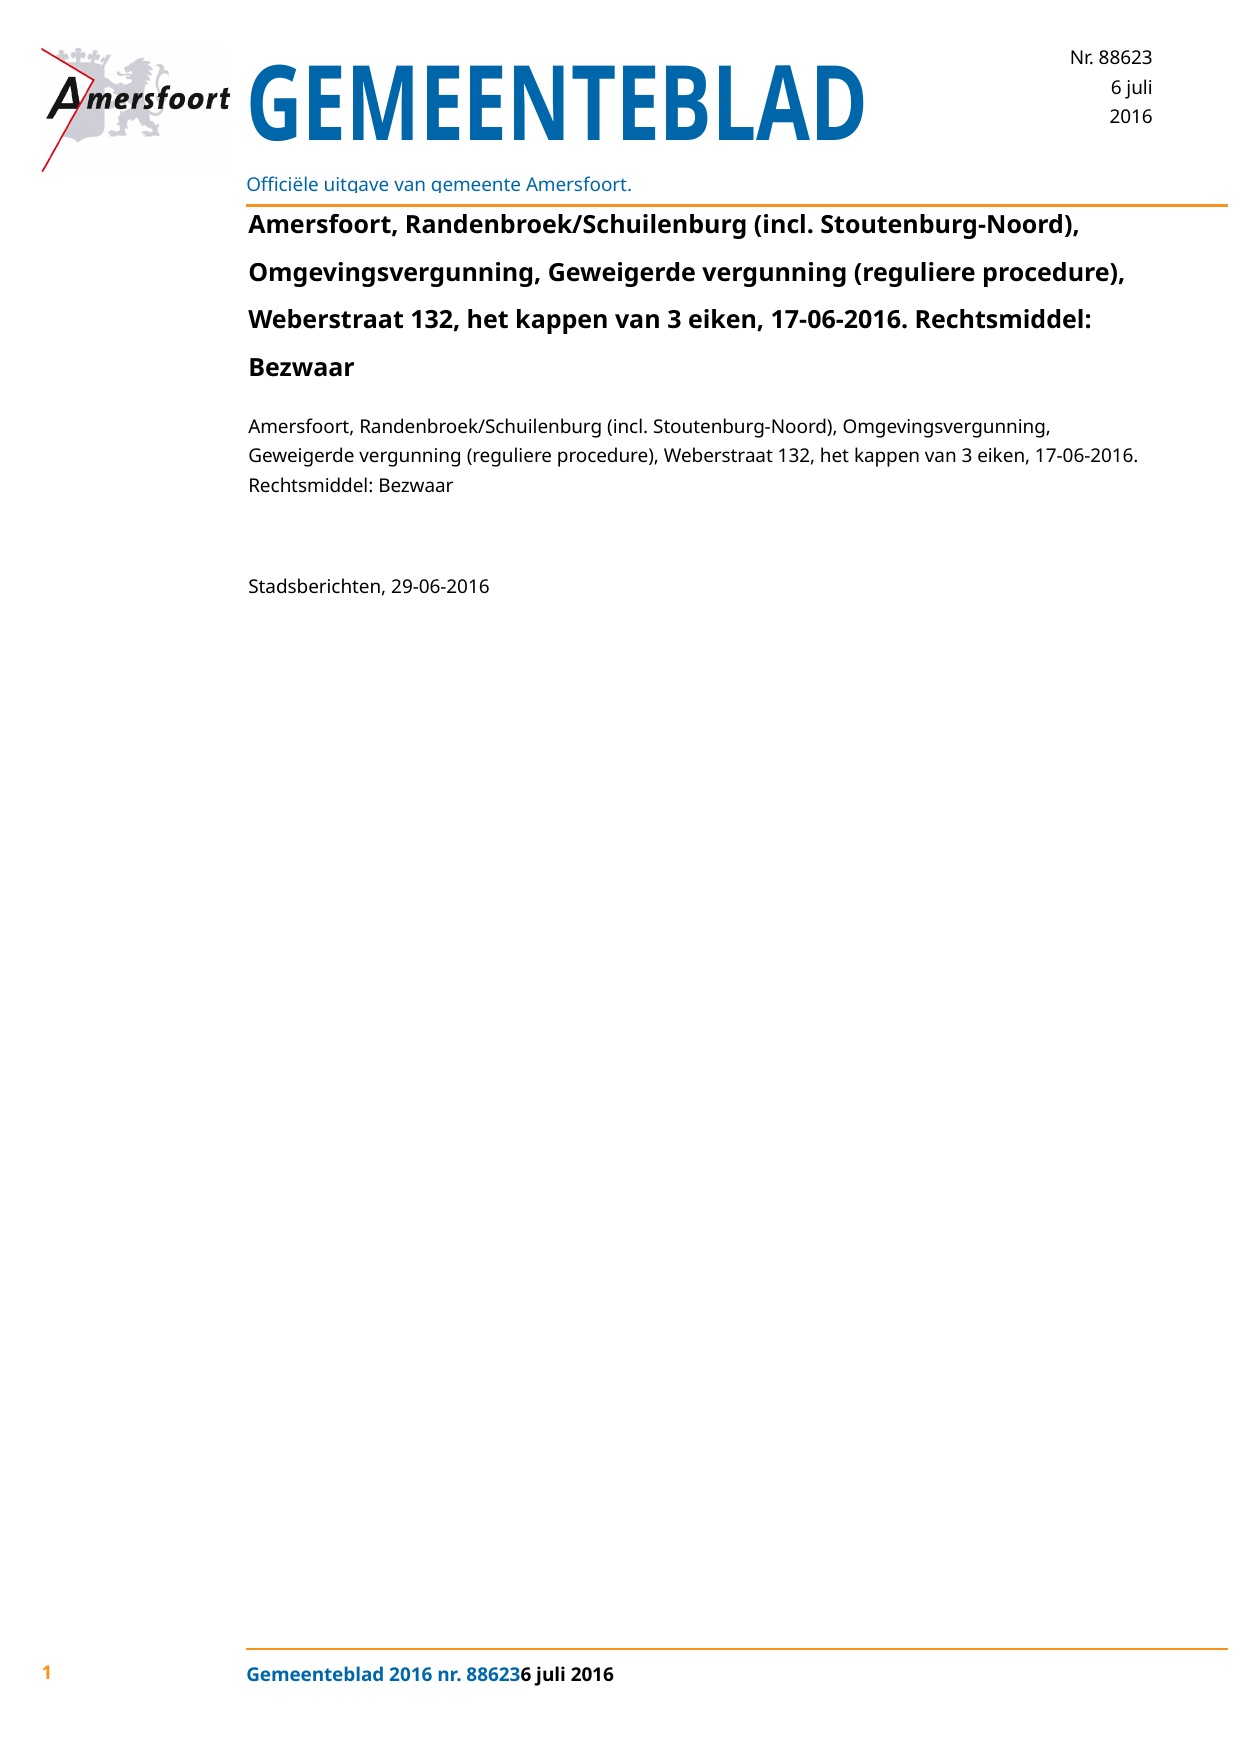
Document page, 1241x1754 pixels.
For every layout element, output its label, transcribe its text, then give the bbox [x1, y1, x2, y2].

text Amersfoort, Randenbroek/Schuilenburg (incl. Stoutenburg-Noord), Omgevingsvergunning, Geweigerde vergunning (reguliere procedure), Weberstraat 132, het kappen van 3 eiken, 17-06-2016. Rechtsmiddel: Bezwaar [248, 413, 1152, 498]
text Amersfoort, Randenbroek/Schuilenburg (incl. Stoutenburg-Noord), Omgevingsvergunning, Geweigerde vergunning (reguliere procedure), Weberstraat 132, het kappen van 3 eiken, 17-06-2016. Rechtsmiddel: Bezwaar [248, 207, 1152, 384]
picture [41, 47, 231, 172]
text Stadsberichten, 29-06-2016 [248, 573, 1152, 599]
